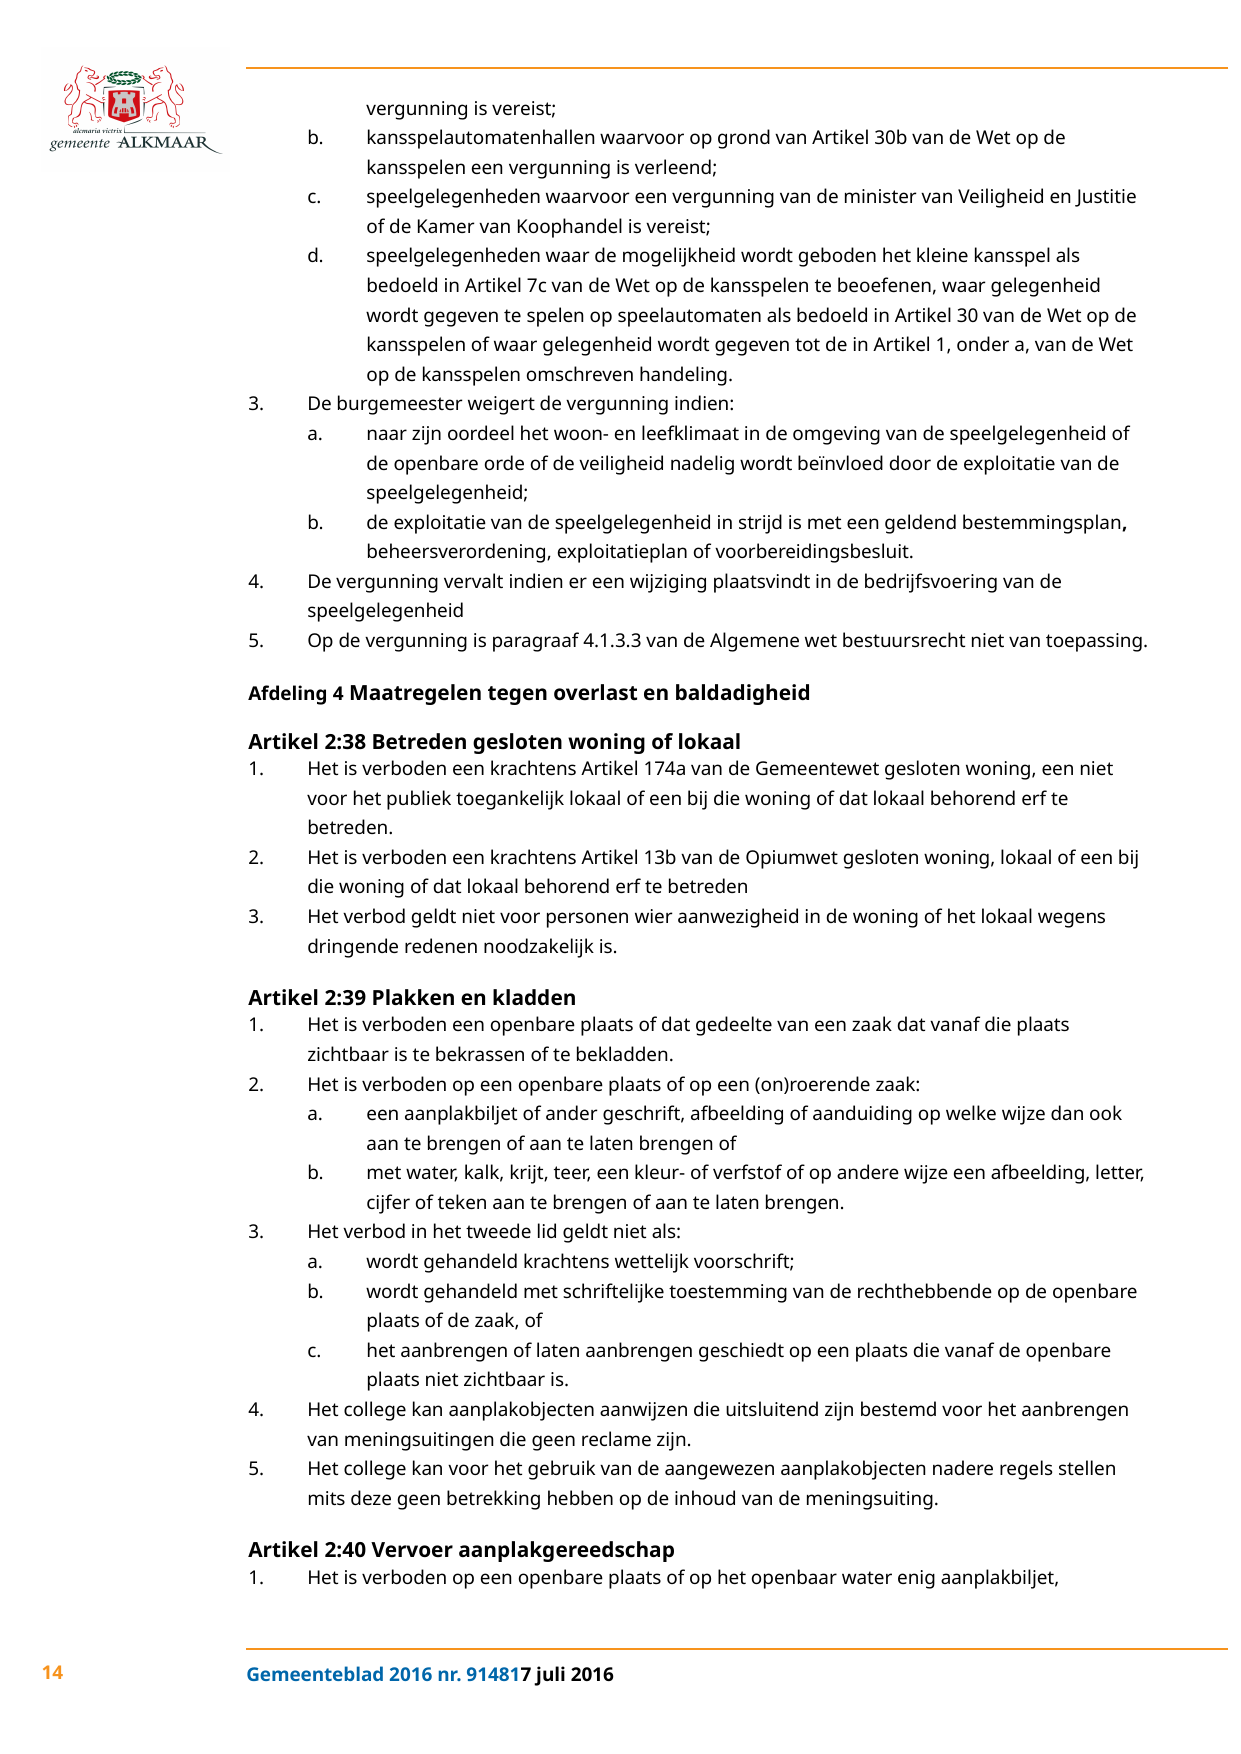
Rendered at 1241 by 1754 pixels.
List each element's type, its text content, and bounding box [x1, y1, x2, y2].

list speelgelegenheden waar de mogelijkheid wordt geboden het kleine kansspel als bedoeld in Artikel 7c van de Wet op de kansspelen te beoefenen, waar gelegenheid wordt gegeven te spelen op speelautomaten als bedoeld in Artikel 30 van de Wet op de kansspelen of waar gelegenheid wordt gegeven tot de in Artikel 1, onder a, van de Wet op de kansspelen omschreven handeling. [307, 243, 1152, 387]
list Het college kan voor het gebruik van de aangewezen aanplakobjecten nadere regels stellen mits deze geen betrekking hebben op de inhoud van de meningsuiting. [248, 1455, 1152, 1511]
list Het is verboden een krachtens Artikel 174a van de Gemeentewet gesloten woning, een niet voor het publiek toegankelijk lokaal of een bij die woning of dat lokaal behorend erf te betreden. [248, 755, 1152, 840]
list Het is verboden een openbare plaats of dat gedeelte van een zaak dat vanaf die plaats zichtbaar is te bekrassen of te bekladden. [248, 1012, 1152, 1067]
list Het is verboden een krachtens Artikel 13b van de Opiumwet gesloten woning, lokaal of een bij die woning of dat lokaal behorend erf te betreden [248, 844, 1152, 899]
text Afdeling 4 Maatregelen tegen overlast en baldadigheid [248, 678, 1152, 706]
list naar zijn oordeel het woon- en leefklimaat in de omgeving van de speelgelegenheid of de openbare orde of de veiligheid nadelig wordt beïnvloed door de exploitatie van de speelgelegenheid; [307, 420, 1152, 505]
list de exploitatie van de speelgelegenheid in strijd is met een geldend bestemmingsplan, beheersverordening, exploitatieplan of voorbereidingsbesluit. [307, 509, 1152, 564]
list een aanplakbiljet of ander geschrift, afbeelding of aanduiding op welke wijze dan ook aan te brengen of aan te laten brengen of [307, 1100, 1152, 1156]
list vergunning is vereist; [307, 95, 1152, 121]
list Het college kan aanplakobjecten aanwijzen die uitsluitend zijn bestemd voor het aanbrengen van meningsuitingen die geen reclame zijn. [248, 1396, 1152, 1452]
list het aanbrengen of laten aanbrengen geschiedt op een plaats die vanaf de openbare plaats niet zichtbaar is. [307, 1337, 1152, 1392]
list wordt gehandeld met schriftelijke toestemming van de rechthebbende op de openbare plaats of de zaak, of [307, 1278, 1152, 1333]
list met water, kalk, krijt, teer, een kleur- of verfstof of op andere wijze een afbeelding, letter, cijfer of teken aan te brengen of aan te laten brengen. [307, 1159, 1152, 1215]
text Artikel 2:38 Betreden gesloten woning of lokaal [248, 727, 1152, 755]
list Op de vergunning is paragraaf 4.1.3.3 van de Algemene wet bestuursrecht niet van toepassing. [248, 627, 1152, 653]
picture [41, 47, 231, 172]
text Artikel 2:40 Vervoer aanplakgereedschap [248, 1535, 1152, 1564]
list De vergunning vervalt indien er een wijziging plaatsvindt in de bedrijfsvoering van de speelgelegenheid [248, 568, 1152, 623]
list De burgemeester weigert de vergunning indien: [248, 391, 1152, 416]
list Het is verboden op een openbare plaats of op het openbaar water enig aanplakbiljet, [248, 1564, 1152, 1589]
list wordt gehandeld krachtens wettelijk voorschrift; [307, 1248, 1152, 1274]
list Het is verboden op een openbare plaats of op een (on)roerende zaak: [248, 1071, 1152, 1097]
list Het verbod geldt niet voor personen wier aanwezigheid in de woning of het lokaal wegens dringende redenen noodzakelijk is. [248, 903, 1152, 958]
list Het verbod in het tweede lid geldt niet als: [248, 1219, 1152, 1244]
list kansspelautomatenhallen waarvoor op grond van Artikel 30b van de Wet op de kansspelen een vergunning is verleend; [307, 124, 1152, 180]
text Artikel 2:39 Plakken en kladden [248, 983, 1152, 1012]
list speelgelegenheden waarvoor een vergunning van de minister van Veiligheid en Justitie of de Kamer van Koophandel is vereist; [307, 183, 1152, 239]
